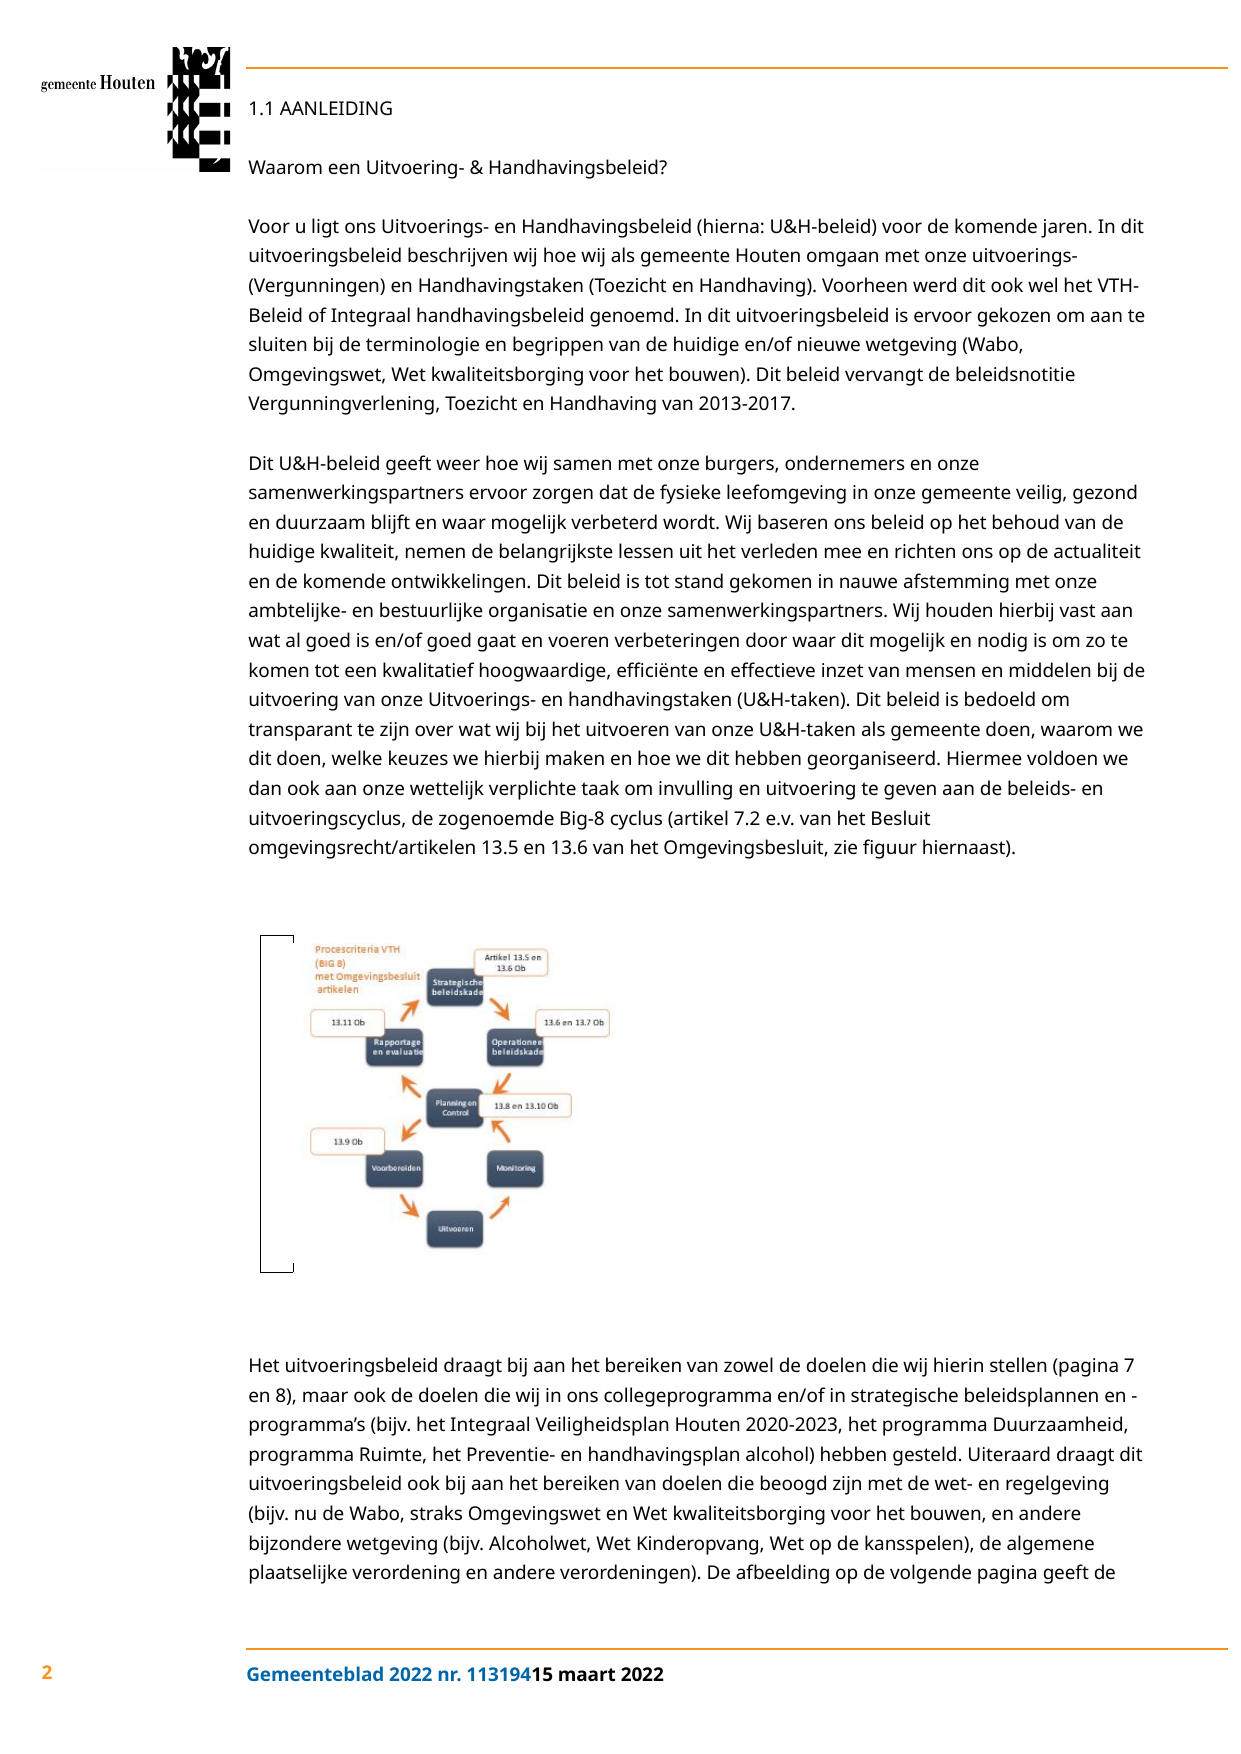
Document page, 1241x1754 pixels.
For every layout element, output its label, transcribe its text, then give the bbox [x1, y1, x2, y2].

text Voor u ligt ons Uitvoerings- en Handhavingsbeleid (hierna: U&H-beleid) voor de komende jaren. In dit uitvoeringsbeleid beschrijven wij hoe wij als gemeente Houten omgaan met onze uitvoerings- (Vergunningen) en Handhavingstaken (Toezicht en Handhaving). Voorheen werd dit ook wel het VTH-Beleid of Integraal handhavingsbeleid genoemd. In dit uitvoeringsbeleid is ervoor gekozen om aan te sluiten bij de terminologie en begrippen van de huidige en/of nieuwe wetgeving (Wabo, Omgevingswet, Wet kwaliteitsborging voor het bouwen). Dit beleid vervangt de beleidsnotitie Vergunningverlening, Toezicht en Handhaving van 2013-2017. [248, 213, 1152, 416]
text 1.1 AANLEIDING [248, 95, 1152, 121]
text Het uitvoeringsbeleid draagt bij aan het bereiken van zowel de doelen die wij hierin stellen (pagina 7 en 8), maar ook de doelen die wij in ons collegeprogramma en/of in strategische beleidsplannen en -programma’s (bijv. het Integraal Veiligheidsplan Houten 2020-2023, het programma Duurzaamheid, programma Ruimte, het Preventie- en handhavingsplan alcohol) hebben gesteld. Uiteraard draagt dit uitvoeringsbeleid ook bij aan het bereiken van doelen die beoogd zijn met de wet- en regelgeving (bijv. nu de Wabo, straks Omgevingswet en Wet kwaliteitsborging voor het bouwen, en andere bijzondere wetgeving (bijv. Alcoholwet, Wet Kinderopvang, Wet op de kansspelen), de algemene plaatselijke verordening en andere verordeningen). De afbeelding op de volgende pagina geeft de [248, 1352, 1152, 1585]
text Waarom een Uitvoering- & Handhavingsbeleid? [248, 154, 1152, 180]
text Dit U&H-beleid geeft weer hoe wij samen met onze burgers, ondernemers en onze samenwerkingspartners ervoor zorgen dat de fysieke leefomgeving in onze gemeente veilig, gezond en duurzaam blijft en waar mogelijk verbeterd wordt. Wij baseren ons beleid op het behoud van de huidige kwaliteit, nemen de belangrijkste lessen uit het verleden mee en richten ons op de actualiteit en de komende ontwikkelingen. Dit beleid is tot stand gekomen in nauwe afstemming met onze ambtelijke- en bestuurlijke organisatie en onze samenwerkingspartners. Wij houden hierbij vast aan wat al goed is en/of goed gaat en voeren verbeteringen door waar dit mogelijk en nodig is om zo te komen tot een kwalitatief hoogwaardige, efficiënte en effectieve inzet van mensen en middelen bij de uitvoering van onze Uitvoerings- en handhavingstaken (U&H-taken). Dit beleid is bedoeld om transparant te zijn over wat wij bij het uitvoeren van onze U&H-taken als gemeente doen, waarom we dit doen, welke keuzes we hierbij maken en hoe we dit hebben georganiseerd. Hiermee voldoen we dan ook aan onze wettelijk verplichte taak om invulling en uitvoering te geven aan de beleids- en uitvoeringscyclus, de zogenoemde Big-8 cyclus (artikel 7.2 e.v. van het Besluit omgevingsrecht/artikelen 13.5 en 13.6 van het Omgevingsbesluit, zie figuur hiernaast). [248, 450, 1152, 860]
picture [41, 47, 231, 172]
picture [268, 943, 624, 1263]
